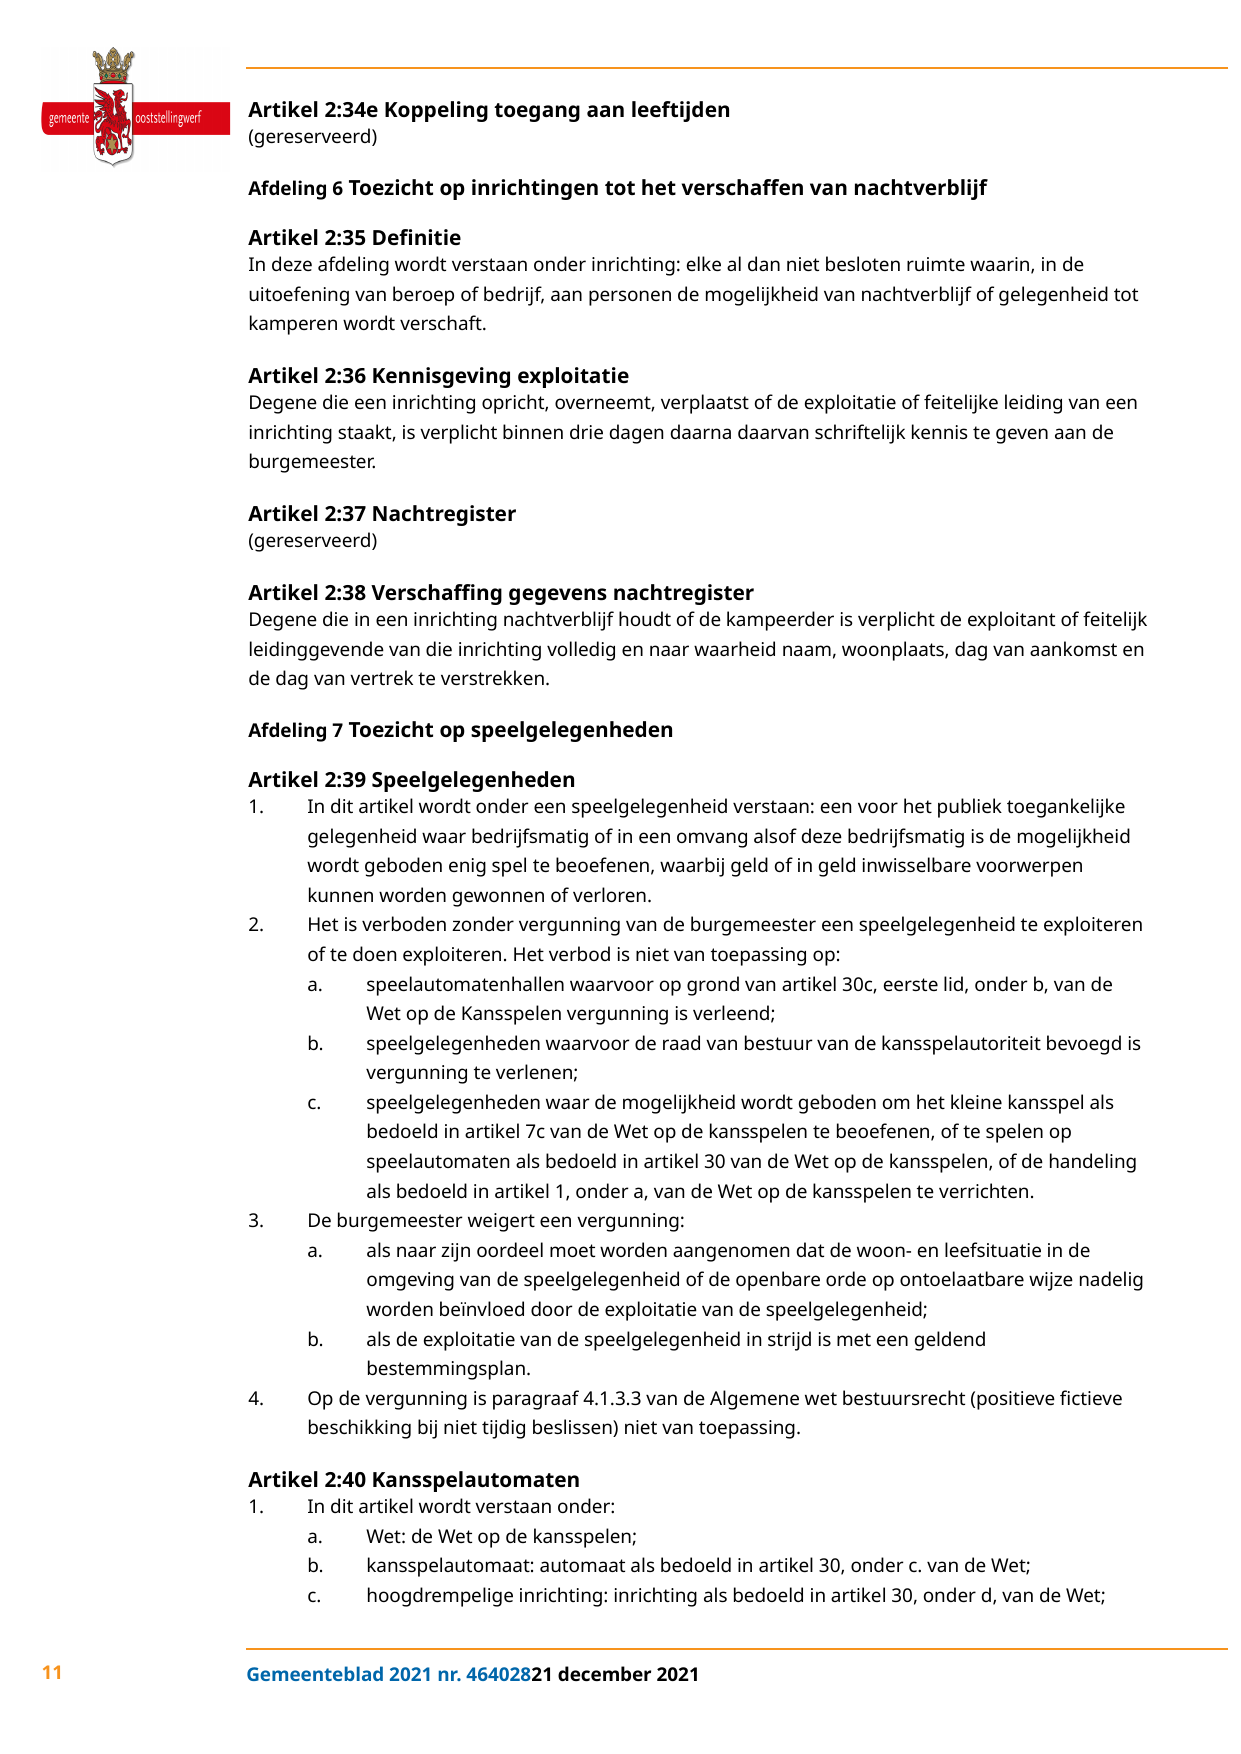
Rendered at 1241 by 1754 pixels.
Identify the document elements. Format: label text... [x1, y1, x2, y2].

list speelgelegenheden waar de mogelijkheid wordt geboden om het kleine kansspel als bedoeld in artikel 7c van de Wet op de kansspelen te beoefenen, of te spelen op speelautomaten als bedoeld in artikel 30 van de Wet op de kansspelen, of de handeling als bedoeld in artikel 1, onder a, van de Wet op de kansspelen te verrichten. [307, 1089, 1152, 1204]
text Degene die in een inrichting nachtverblijf houdt of de kampeerder is verplicht de exploitant of feitelijk leidinggevende van die inrichting volledig en naar waarheid naam, woonplaats, dag van aankomst en de dag van vertrek te verstrekken. [248, 606, 1152, 691]
text (gereserveerd) [248, 527, 1152, 553]
text Artikel 2:38 Verschaffing gegevens nachtregister [248, 578, 1152, 606]
list speelgelegenheden waarvoor de raad van bestuur van de kansspelautoriteit bevoegd is vergunning te verlenen; [307, 1030, 1152, 1085]
text Artikel 2:34e Koppeling toegang aan leeftijden [248, 95, 1152, 123]
text Artikel 2:36 Kennisgeving exploitatie [248, 361, 1152, 389]
text Artikel 2:35 Definitie [248, 223, 1152, 251]
list hoogdrempelige inrichting: inrichting als bedoeld in artikel 30, onder d, van de Wet; [307, 1582, 1152, 1608]
list speelautomatenhallen waarvoor op grond van artikel 30c, eerste lid, onder b, van de Wet op de Kansspelen vergunning is verleend; [307, 971, 1152, 1026]
list Wet: de Wet op de kansspelen; [307, 1523, 1152, 1549]
picture [41, 47, 231, 172]
list De burgemeester weigert een vergunning: [248, 1207, 1152, 1233]
text Afdeling 7 Toezicht op speelgelegenheden [248, 716, 1152, 744]
text Afdeling 6 Toezicht op inrichtingen tot het verschaffen van nachtverblijf [248, 173, 1152, 202]
text In deze afdeling wordt verstaan onder inrichting: elke al dan niet besloten ruimte waarin, in de uitoefening van beroep of bedrijf, aan personen de mogelijkheid van nachtverblijf of gelegenheid tot kamperen wordt verschaft. [248, 251, 1152, 336]
list als de exploitatie van de speelgelegenheid in strijd is met een geldend bestemmingsplan. [307, 1326, 1152, 1381]
text Artikel 2:37 Nachtregister [248, 499, 1152, 527]
list Het is verboden zonder vergunning van de burgemeester een speelgelegenheid te exploiteren of te doen exploiteren. Het verbod is niet van toepassing op: [248, 912, 1152, 967]
list In dit artikel wordt onder een speelgelegenheid verstaan: een voor het publiek toegankelijke gelegenheid waar bedrijfsmatig of in een omvang alsof deze bedrijfsmatig is de mogelijkheid wordt geboden enig spel te beoefenen, waarbij geld of in geld inwisselbare voorwerpen kunnen worden gewonnen of verloren. [248, 793, 1152, 908]
list als naar zijn oordeel moet worden aangenomen dat de woon- en leefsituatie in de omgeving van de speelgelegenheid of de openbare orde op ontoelaatbare wijze nadelig worden beïnvloed door de exploitatie van de speelgelegenheid; [307, 1237, 1152, 1322]
list Op de vergunning is paragraaf 4.1.3.3 van de Algemene wet bestuursrecht (positieve fictieve beschikking bij niet tijdig beslissen) niet van toepassing. [248, 1385, 1152, 1440]
list kansspelautomaat: automaat als bedoeld in artikel 30, onder c. van de Wet; [307, 1553, 1152, 1578]
list In dit artikel wordt verstaan onder: [248, 1493, 1152, 1519]
text Artikel 2:39 Speelgelegenheden [248, 765, 1152, 793]
text Degene die een inrichting opricht, overneemt, verplaatst of de exploitatie of feitelijke leiding van een inrichting staakt, is verplicht binnen drie dagen daarna daarvan schriftelijk kennis te geven aan de burgemeester. [248, 389, 1152, 474]
text Artikel 2:40 Kansspelautomaten [248, 1465, 1152, 1493]
text (gereserveerd) [248, 123, 1152, 149]
